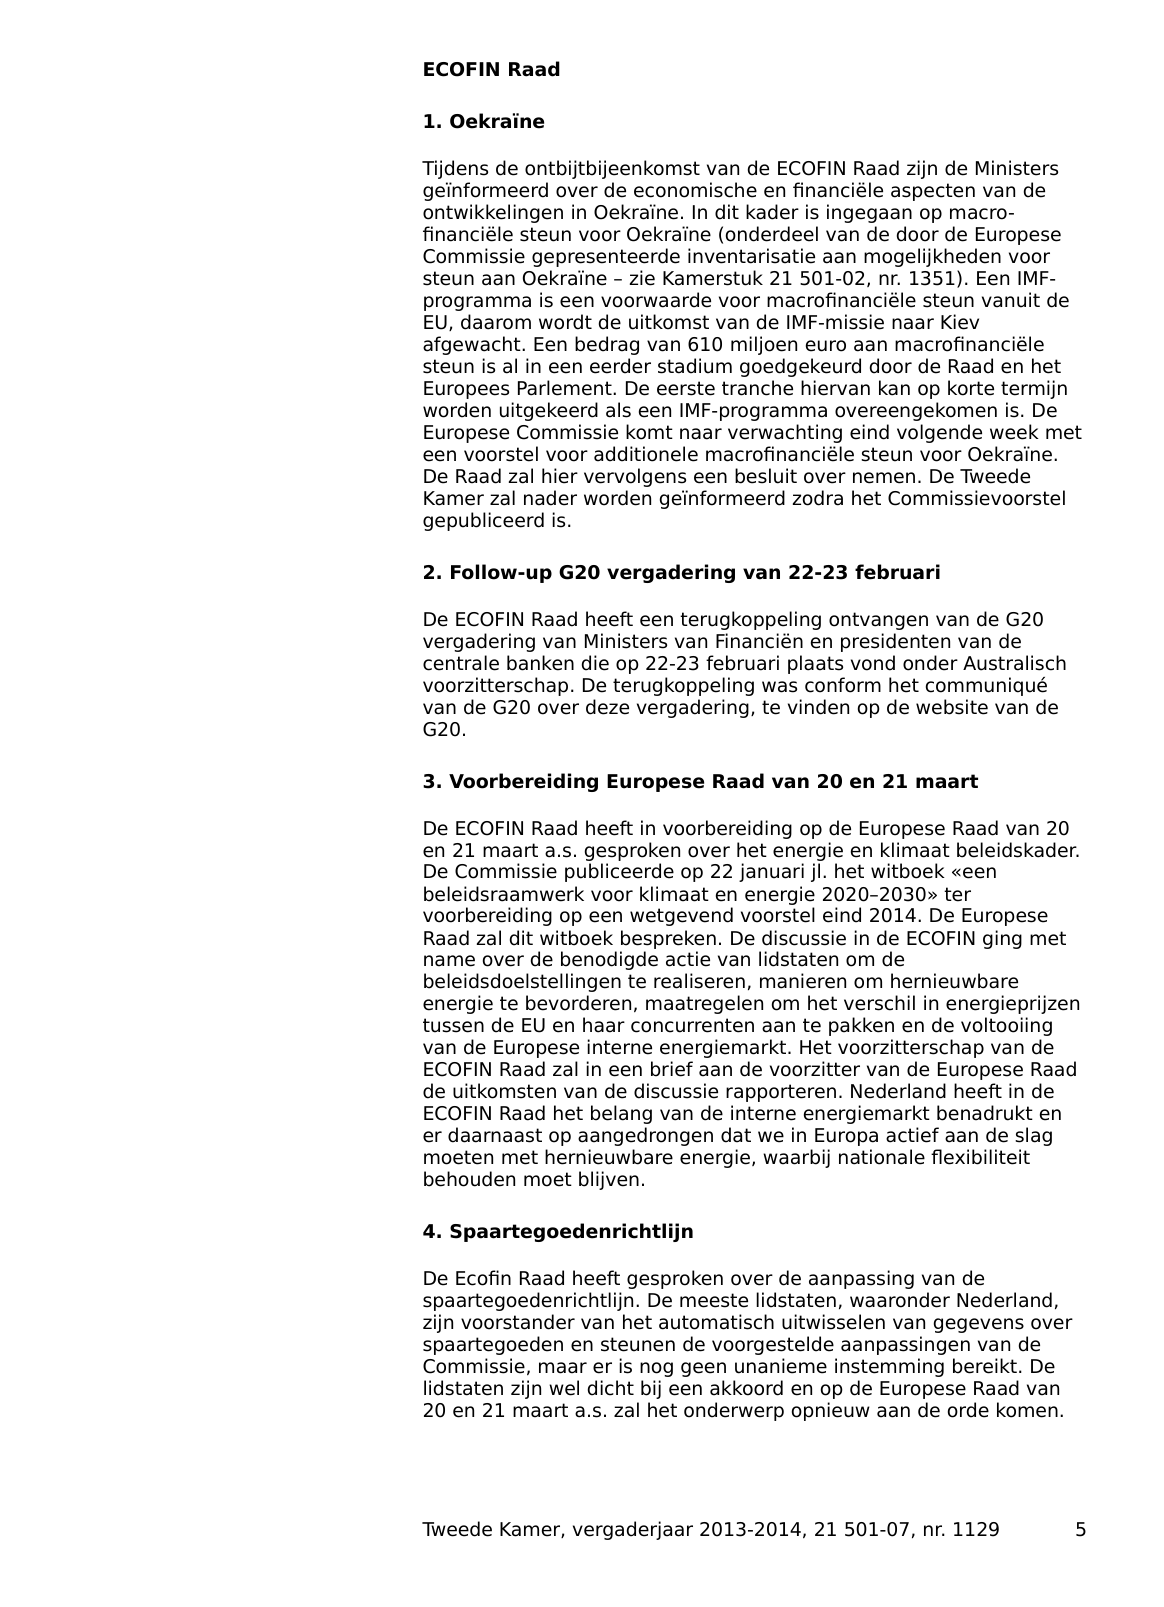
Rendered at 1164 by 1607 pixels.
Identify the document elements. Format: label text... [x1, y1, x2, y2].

subtitle 2. Follow-up G20 vergadering van 22-23 februari [422, 562, 1087, 584]
text De ECOFIN Raad heeft een terugkoppeling ontvangen van de G20 vergadering van Ministers van Financiën en presidenten van de centrale banken die op 22-23 februari plaats vond onder Australisch voorzitterschap. De terugkoppeling was conform het communiqué van de G20 over deze vergadering, te vinden op de website van de G20. [422, 609, 1087, 741]
subtitle 3. Voorbereiding Europese Raad van 20 en 21 maart [422, 771, 1087, 792]
subtitle 4. Spaartegoedenrichtlijn [422, 1221, 1087, 1243]
subtitle 1. Oekraïne [422, 111, 1087, 133]
text De ECOFIN Raad heeft in voorbereiding op de Europese Raad van 20 en 21 maart a.s. gesproken over het energie en klimaat beleidskader. De Commissie publiceerde op 22 januari jl. het witboek «een beleidsraamwerk voor klimaat en energie 2020–2030» ter voorbereiding op een wetgevend voorstel eind 2014. De Europese Raad zal dit witboek bespreken. De discussie in de ECOFIN ging met name over de benodigde actie van lidstaten om de beleidsdoelstellingen te realiseren, manieren om hernieuwbare energie te bevorderen, maatregelen om het verschil in energieprijzen tussen de EU en haar concurrenten aan te pakken en de voltooiing van de Europese interne energiemarkt. Het voorzitterschap van de ECOFIN Raad zal in een brief aan de voorzitter van de Europese Raad de uitkomsten van de discussie rapporteren. Nederland heeft in de ECOFIN Raad het belang van de interne energiemarkt benadrukt en er daarnaast op aangedrongen dat we in Europa actief aan de slag moeten met hernieuwbare energie, waarbij nationale flexibiliteit behouden moet blijven. [422, 817, 1087, 1191]
text De Ecofin Raad heeft gesproken over de aanpassing van de spaartegoedenrichtlijn. De meeste lidstaten, waaronder Nederland, zijn voorstander van het automatisch uitwisselen van gegevens over spaartegoeden en steunen de voorgestelde aanpassingen van de Commissie, maar er is nog geen unanieme instemming bereikt. De lidstaten zijn wel dicht bij een akkoord en op de Europese Raad van 20 en 21 maart a.s. zal het onderwerp opnieuw aan de orde komen. [422, 1268, 1087, 1422]
text Tijdens de ontbijtbijeenkomst van de ECOFIN Raad zijn de Ministers geïnformeerd over de economische en financiële aspecten van de ontwikkelingen in Oekraïne. In dit kader is ingegaan op macro-financiële steun voor Oekraïne (onderdeel van de door de Europese Commissie gepresenteerde inventarisatie aan mogelijkheden voor steun aan Oekraïne – zie Kamerstuk 21 501-02, nr. 1351). Een IMF-programma is een voorwaarde voor macrofinanciële steun vanuit de EU, daarom wordt de uitkomst van de IMF-missie naar Kiev afgewacht. Een bedrag van 610 miljoen euro aan macrofinanciële steun is al in een eerder stadium goedgekeurd door de Raad en het Europees Parlement. De eerste tranche hiervan kan op korte termijn worden uitgekeerd als een IMF-programma overeengekomen is. De Europese Commissie komt naar verwachting eind volgende week met een voorstel voor additionele macrofinanciële steun voor Oekraïne. De Raad zal hier vervolgens een besluit over nemen. De Tweede Kamer zal nader worden geïnformeerd zodra het Commissievoorstel gepubliceerd is. [422, 158, 1087, 532]
subtitle ECOFIN Raad [422, 59, 1087, 81]
